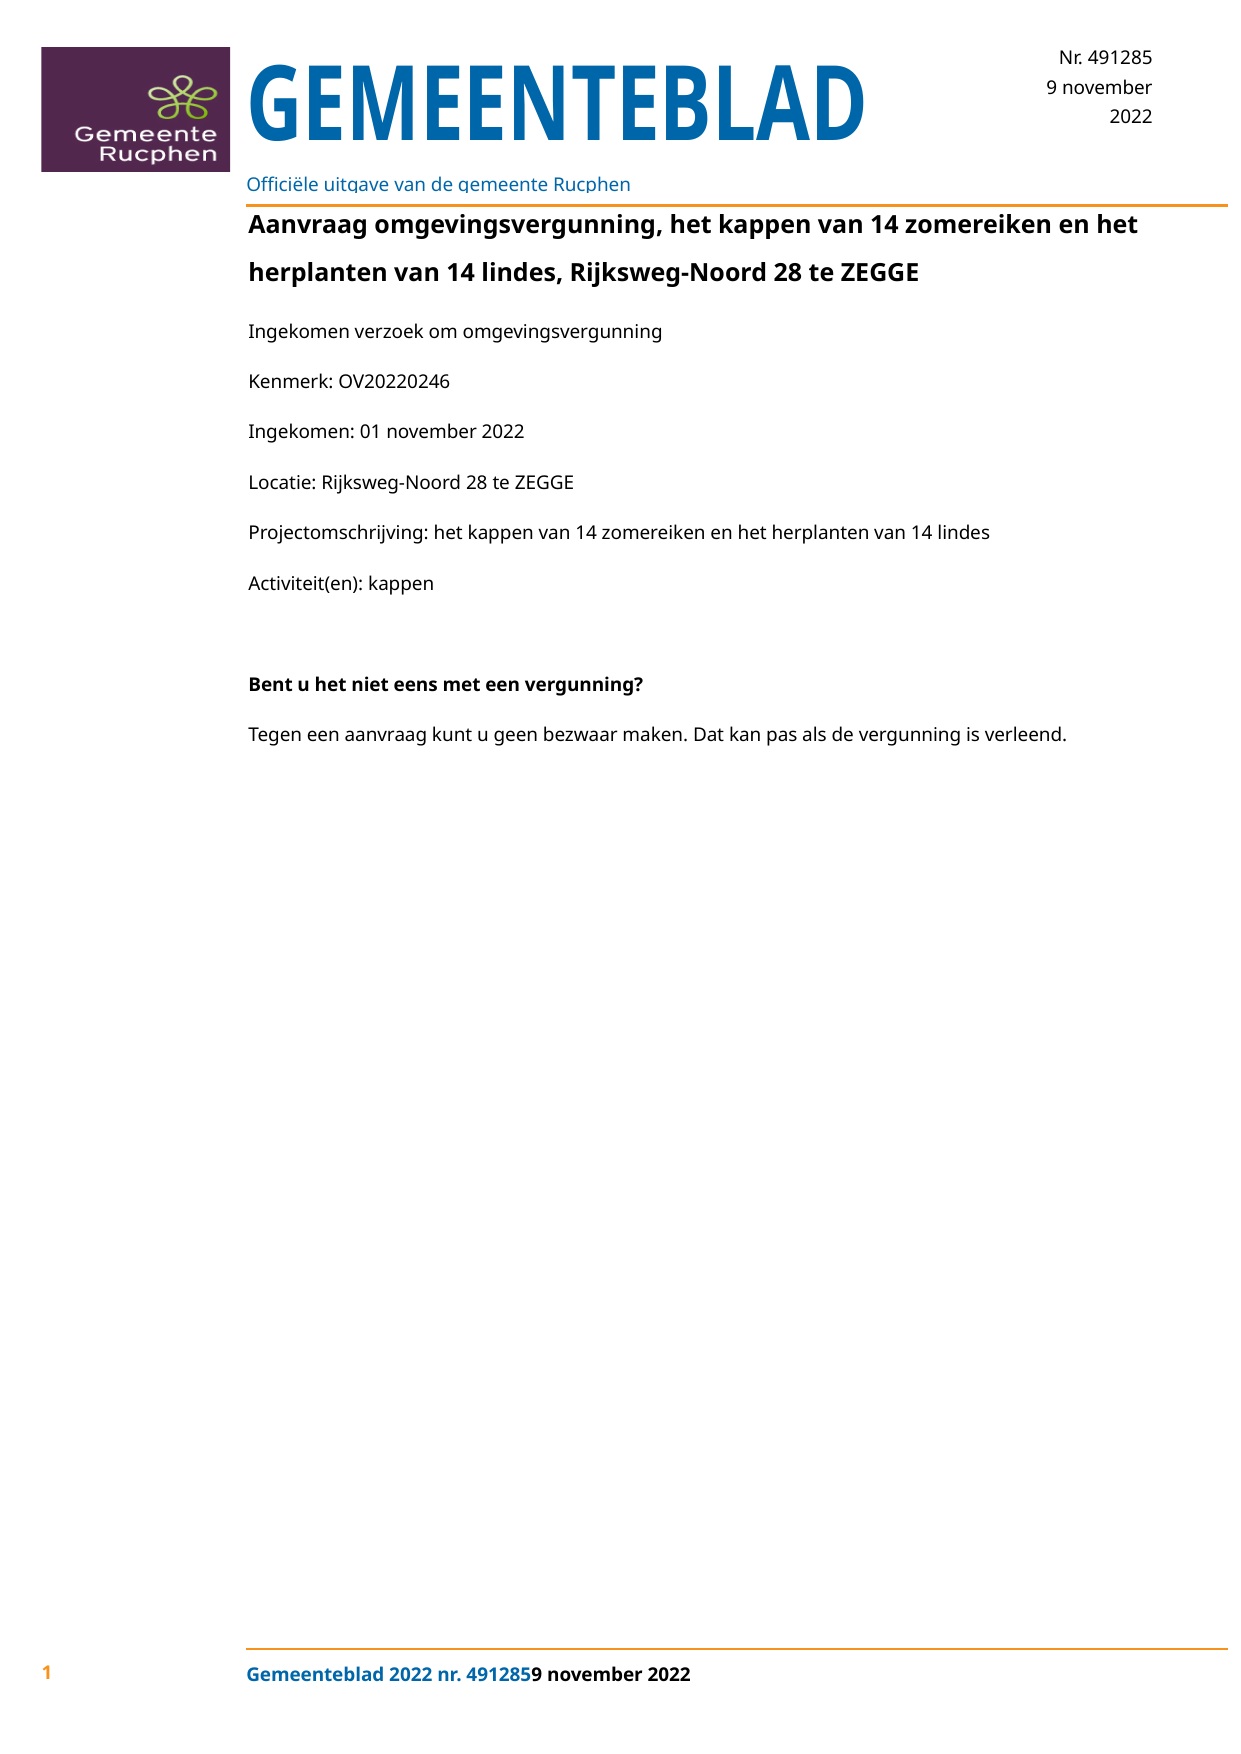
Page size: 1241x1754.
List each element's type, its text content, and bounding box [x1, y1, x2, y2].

text Aanvraag omgevingsvergunning, het kappen van 14 zomereiken en het herplanten van 14 lindes, Rijksweg-Noord 28 te ZEGGE [248, 207, 1152, 288]
text Bent u het niet eens met een vergunning? [248, 671, 1152, 697]
text Kenmerk: OV20220246 [248, 368, 1152, 394]
text Ingekomen: 01 november 2022 [248, 419, 1152, 444]
text Activiteit(en): kappen [248, 570, 1152, 596]
text Projectomschrijving: het kappen van 14 zomereiken en het herplanten van 14 lindes [248, 519, 1152, 545]
text Tegen een aanvraag kunt u geen bezwaar maken. Dat kan pas als de vergunning is verleend. [248, 721, 1152, 747]
picture [41, 47, 231, 172]
text Locatie: Rijksweg-Noord 28 te ZEGGE [248, 469, 1152, 495]
text Ingekomen verzoek om omgevingsvergunning [248, 318, 1152, 344]
